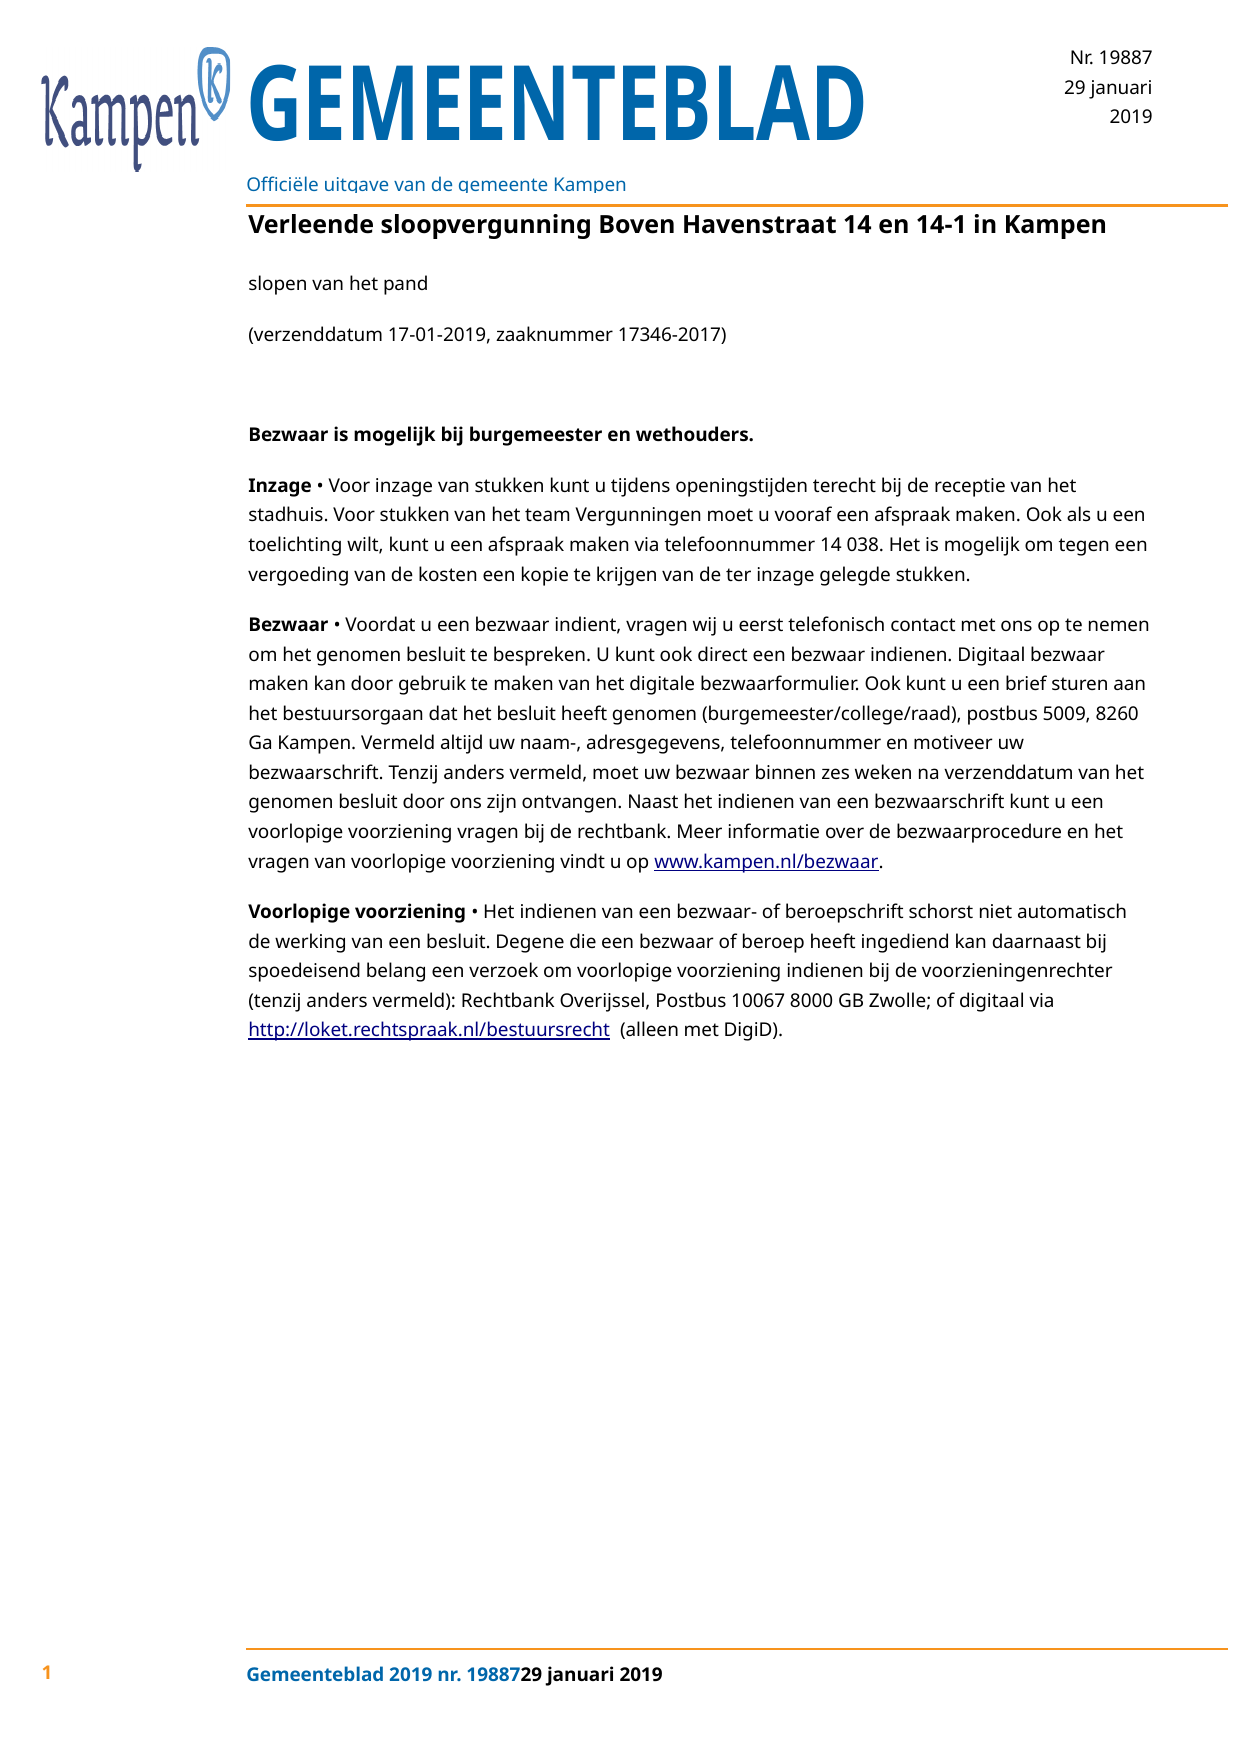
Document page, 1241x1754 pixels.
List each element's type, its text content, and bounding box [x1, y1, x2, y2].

picture [41, 47, 231, 172]
text Bezwaar is mogelijk bij burgemeester en wethouders. [248, 422, 1152, 447]
text Bezwaar • Voordat u een bezwaar indient, vragen wij u eerst telefonisch contact met ons op te nemen om het genomen besluit te bespreken. U kunt ook direct een bezwaar indienen. Digitaal bezwaar maken kan door gebruik te maken van het digitale bezwaarformulier. Ook kunt u een brief sturen aan het bestuursorgaan dat het besluit heeft genomen (burgemeester/college/raad), postbus 5009, 8260 Ga Kampen. Vermeld altijd uw naam-, adresgegevens, telefoonnummer en motiveer uw bezwaarschrift. Tenzij anders vermeld, moet uw bezwaar binnen zes weken na verzenddatum van het genomen besluit door ons zijn ontvangen. Naast het indienen van een bezwaarschrift kunt u een voorlopige voorziening vragen bij de rechtbank. Meer informatie over de bezwaarprocedure en het vragen van voorlopige voorziening vindt u op www.kampen.nl/bezwaar. [248, 611, 1152, 873]
text Verleende sloopvergunning Boven Havenstraat 14 en 14-1 in Kampen [248, 207, 1152, 241]
text slopen van het pand [248, 270, 1152, 296]
text (verzenddatum 17-01-2019, zaaknummer 17346-2017) [248, 321, 1152, 346]
text Voorlopige voorziening • Het indienen van een bezwaar- of beroepschrift schorst niet automatisch de werking van een besluit. Degene die een bezwaar of beroep heeft ingediend kan daarnaast bij spoedeisend belang een verzoek om voorlopige voorziening indienen bij de voorzieningenrechter (tenzij anders vermeld): Rechtbank Overijssel, Postbus 10067 8000 GB Zwolle; of digitaal via http://loket.rechtspraak.nl/bestuursrecht (alleen met DigiD). [248, 898, 1152, 1042]
text Inzage • Voor inzage van stukken kunt u tijdens openingstijden terecht bij de receptie van het stadhuis. Voor stukken van het team Vergunningen moet u vooraf een afspraak maken. Ook als u een toelichting wilt, kunt u een afspraak maken via telefoonnummer 14 038. Het is mogelijk om tegen een vergoeding van de kosten een kopie te krijgen van de ter inzage gelegde stukken. [248, 472, 1152, 586]
